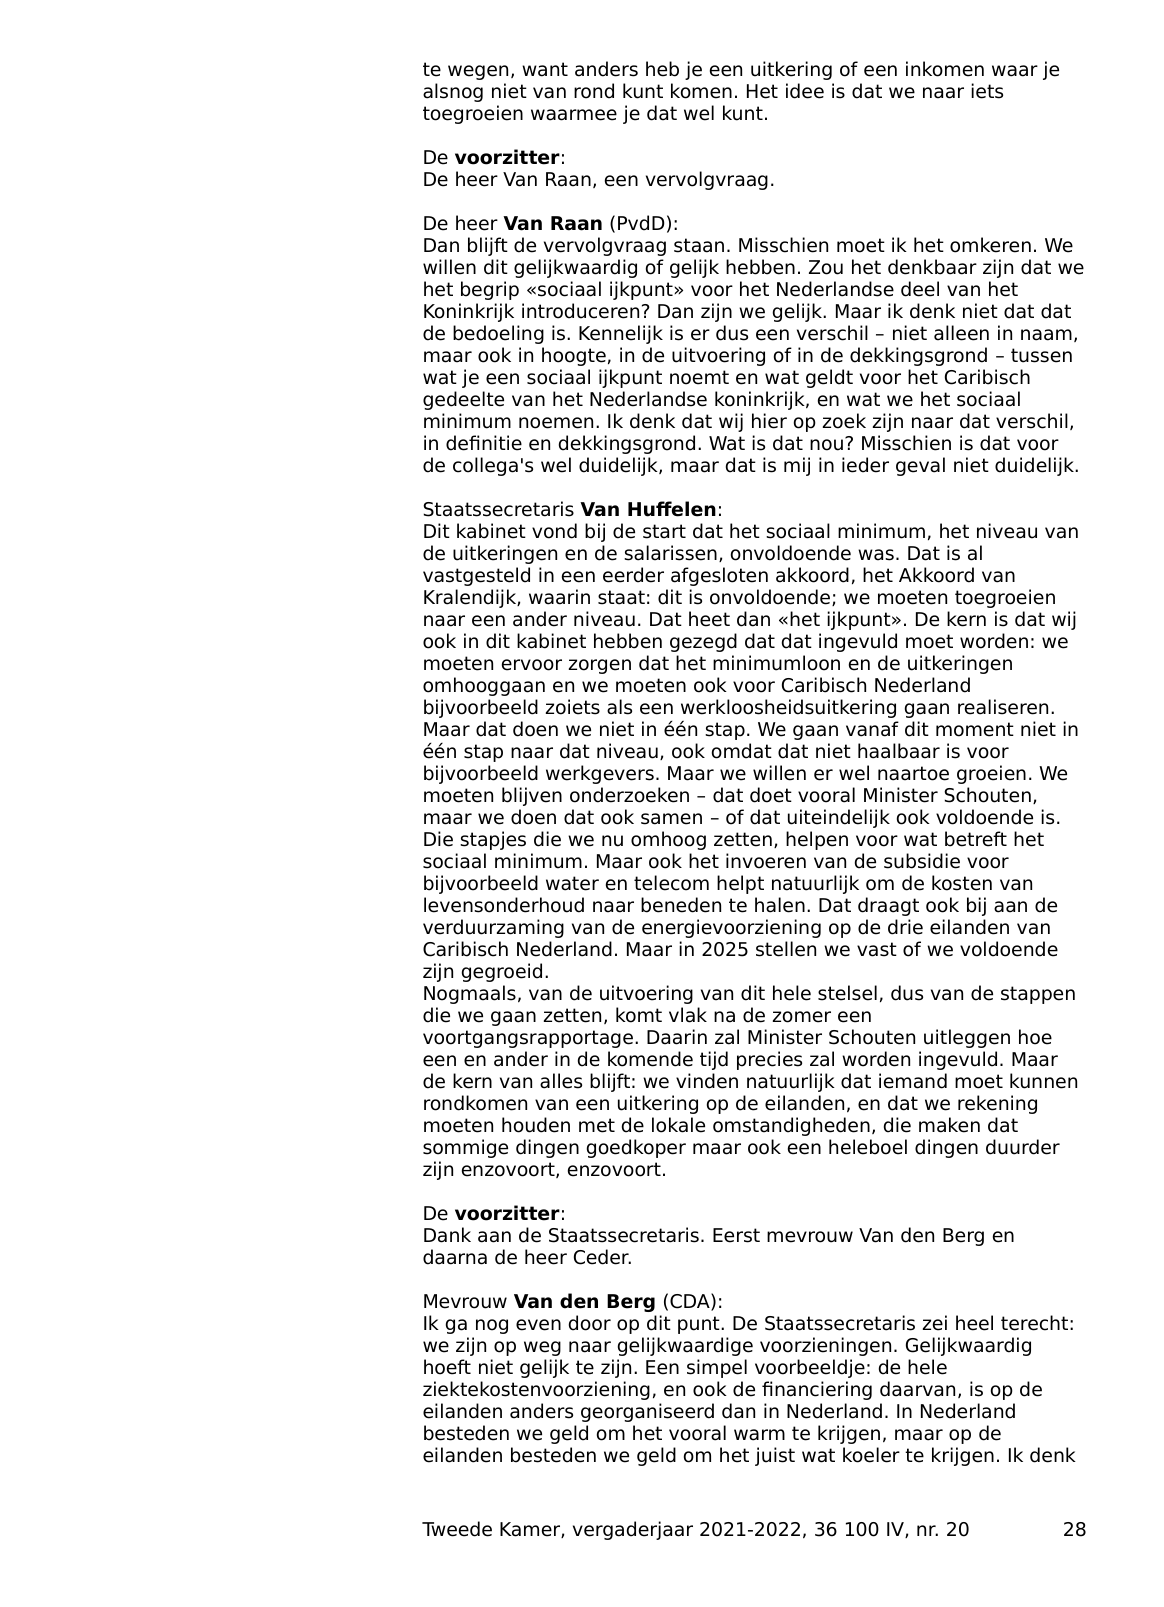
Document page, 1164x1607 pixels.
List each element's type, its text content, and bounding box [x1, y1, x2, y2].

text te wegen, want anders heb je een uitkering of een inkomen waar je alsnog niet van rond kunt komen. Het idee is dat we naar iets toegroeien waarmee je dat wel kunt. [422, 59, 1087, 125]
text De voorzitter: [422, 1203, 1087, 1225]
text Mevrouw Van den Berg (CDA): [422, 1291, 1087, 1313]
text Staatssecretaris Van Huffelen: [422, 499, 1087, 521]
text Dit kabinet vond bij de start dat het sociaal minimum, het niveau van de uitkeringen en de salarissen, onvoldoende was. Dat is al vastgesteld in een eerder afgesloten akkoord, het Akkoord van Kralendijk, waarin staat: dit is onvoldoende; we moeten toegroeien naar een ander niveau. Dat heet dan «het ijkpunt». De kern is dat wij ook in dit kabinet hebben gezegd dat dat ingevuld moet worden: we moeten ervoor zorgen dat het minimumloon en de uitkeringen omhooggaan en we moeten ook voor Caribisch Nederland bijvoorbeeld zoiets als een werkloosheidsuitkering gaan realiseren. Maar dat doen we niet in één stap. We gaan vanaf dit moment niet in één stap naar dat niveau, ook omdat dat niet haalbaar is voor bijvoorbeeld werkgevers. Maar we willen er wel naartoe groeien. We moeten blijven onderzoeken – dat doet vooral Minister Schouten, maar we doen dat ook samen – of dat uiteindelijk ook voldoende is. Die stapjes die we nu omhoog zetten, helpen voor wat betreft het sociaal minimum. Maar ook het invoeren van de subsidie voor bijvoorbeeld water en telecom helpt natuurlijk om de kosten van levensonderhoud naar beneden te halen. Dat draagt ook bij aan de verduurzaming van de energievoorziening op de drie eilanden van Caribisch Nederland. Maar in 2025 stellen we vast of we voldoende zijn gegroeid. [422, 521, 1087, 983]
text De heer Van Raan (PvdD): [422, 213, 1087, 235]
text Ik ga nog even door op dit punt. De Staatssecretaris zei heel terecht: we zijn op weg naar gelijkwaardige voorzieningen. Gelijkwaardig hoeft niet gelijk te zijn. Een simpel voorbeeldje: de hele ziektekostenvoorziening, en ook de financiering daarvan, is op de eilanden anders georganiseerd dan in Nederland. In Nederland besteden we geld om het vooral warm te krijgen, maar op de eilanden besteden we geld om het juist wat koeler te krijgen. Ik denk [422, 1313, 1087, 1467]
text Dank aan de Staatssecretaris. Eerst mevrouw Van den Berg en daarna de heer Ceder. [422, 1225, 1087, 1269]
text Dan blijft de vervolgvraag staan. Misschien moet ik het omkeren. We willen dit gelijkwaardig of gelijk hebben. Zou het denkbaar zijn dat we het begrip «sociaal ijkpunt» voor het Nederlandse deel van het Koninkrijk introduceren? Dan zijn we gelijk. Maar ik denk niet dat dat de bedoeling is. Kennelijk is er dus een verschil – niet alleen in naam, maar ook in hoogte, in de uitvoering of in de dekkingsgrond – tussen wat je een sociaal ijkpunt noemt en wat geldt voor het Caribisch gedeelte van het Nederlandse koninkrijk, en wat we het sociaal minimum noemen. Ik denk dat wij hier op zoek zijn naar dat verschil, in definitie en dekkingsgrond. Wat is dat nou? Misschien is dat voor de collega's wel duidelijk, maar dat is mij in ieder geval niet duidelijk. [422, 235, 1087, 477]
text Nogmaals, van de uitvoering van dit hele stelsel, dus van de stappen die we gaan zetten, komt vlak na de zomer een voortgangsrapportage. Daarin zal Minister Schouten uitleggen hoe een en ander in de komende tijd precies zal worden ingevuld. Maar de kern van alles blijft: we vinden natuurlijk dat iemand moet kunnen rondkomen van een uitkering op de eilanden, en dat we rekening moeten houden met de lokale omstandigheden, die maken dat sommige dingen goedkoper maar ook een heleboel dingen duurder zijn enzovoort, enzovoort. [422, 983, 1087, 1181]
text De heer Van Raan, een vervolgvraag. [422, 169, 1087, 191]
text De voorzitter: [422, 147, 1087, 169]
